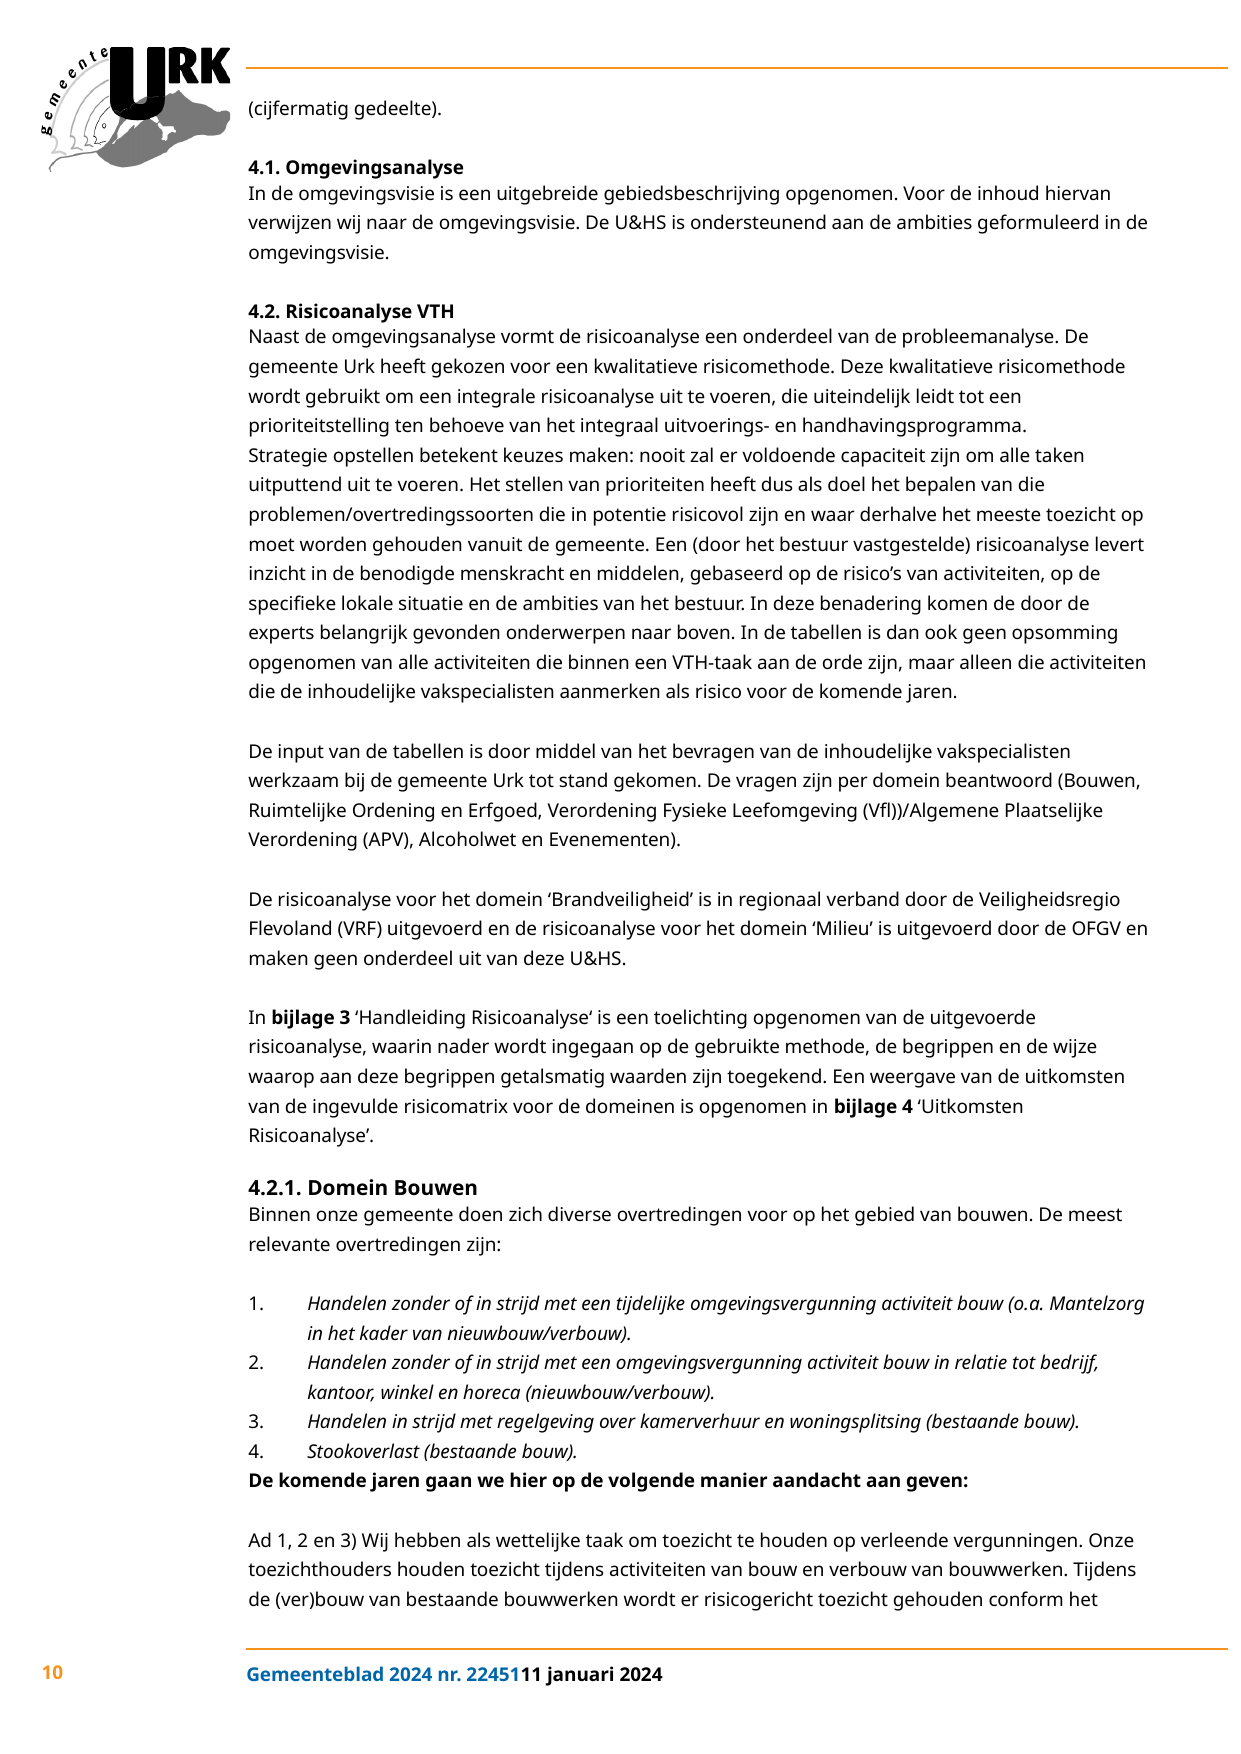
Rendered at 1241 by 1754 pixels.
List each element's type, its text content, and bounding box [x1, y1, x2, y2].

text Binnen onze gemeente doen zich diverse overtredingen voor op het gebied van bouwen. De meest relevante overtredingen zijn: [248, 1201, 1152, 1257]
text De risicoanalyse voor het domein ‘Brandveiligheid’ is in regionaal verband door de Veiligheidsregio Flevoland (VRF) uitgevoerd en de risicoanalyse voor het domein ‘Milieu’ is uitgevoerd door de OFGV en maken geen onderdeel uit van deze U&HS. [248, 886, 1152, 971]
text In de omgevingsvisie is een uitgebreide gebiedsbeschrijving opgenomen. Voor de inhoud hiervan verwijzen wij naar de omgevingsvisie. De U&HS is ondersteunend aan de ambities geformuleerd in de omgevingsvisie. [248, 180, 1152, 264]
list Handelen in strijd met regelgeving over kamerverhuur en woningsplitsing (bestaande bouw). [248, 1408, 1152, 1434]
list Handelen zonder of in strijd met een omgevingsvergunning activiteit bouw in relatie tot bedrijf, kantoor, winkel en horeca (nieuwbouw/verbouw). [248, 1349, 1152, 1404]
text In bijlage 3 ‘Handleiding Risicoanalyse‘ is een toelichting opgenomen van de uitgevoerde risicoanalyse, waarin nader wordt ingegaan op de gebruikte methode, de begrippen en de wijze waarop aan deze begrippen getalsmatig waarden zijn toegekend. Een weergave van de uitkomsten van de ingevulde risicomatrix voor de domeinen is opgenomen in bijlage 4 ‘Uitkomsten Risicoanalyse’. [248, 1004, 1152, 1148]
list Handelen zonder of in strijd met een tijdelijke omgevingsvergunning activiteit bouw (o.a. Mantelzorg in het kader van nieuwbouw/verbouw). [248, 1290, 1152, 1345]
text (cijfermatig gedeelte). [248, 95, 1152, 121]
text Ad 1, 2 en 3) Wij hebben als wettelijke taak om toezicht te houden op verleende vergunningen. Onze toezichthouders houden toezicht tijdens activiteiten van bouw en verbouw van bouwwerken. Tijdens de (ver)bouw van bestaande bouwwerken wordt er risicogericht toezicht gehouden conform het [248, 1527, 1152, 1612]
picture [41, 47, 231, 172]
text 4.2. Risicoanalyse VTH [248, 298, 1152, 324]
text 4.1. Omgevingsanalyse [248, 154, 1152, 180]
text Strategie opstellen betekent keuzes maken: nooit zal er voldoende capaciteit zijn om alle taken uitputtend uit te voeren. Het stellen van prioriteiten heeft dus als doel het bepalen van die problemen/overtredingssoorten die in potentie risicovol zijn en waar derhalve het meeste toezicht op moet worden gehouden vanuit de gemeente. Een (door het bestuur vastgestelde) risicoanalyse levert inzicht in de benodigde menskracht en middelen, gebaseerd op de risico’s van activiteiten, op de specifieke lokale situatie en de ambities van het bestuur. In deze benadering komen de door de experts belangrijk gevonden onderwerpen naar boven. In de tabellen is dan ook geen opsomming opgenomen van alle activiteiten die binnen een VTH-taak aan de orde zijn, maar alleen die activiteiten die de inhoudelijke vakspecialisten aanmerken als risico voor de komende jaren. [248, 442, 1152, 704]
list Stookoverlast (bestaande bouw). [248, 1438, 1152, 1464]
text 4.2.1. Domein Bouwen [248, 1173, 1152, 1201]
text De komende jaren gaan we hier op de volgende manier aandacht aan geven: [248, 1468, 1152, 1493]
text Naast de omgevingsanalyse vormt de risicoanalyse een onderdeel van de probleemanalyse. De gemeente Urk heeft gekozen voor een kwalitatieve risicomethode. Deze kwalitatieve risicomethode wordt gebruikt om een integrale risicoanalyse uit te voeren, die uiteindelijk leidt tot een prioriteitstelling ten behoeve van het integraal uitvoerings- en handhavingsprogramma. [248, 324, 1152, 438]
text De input van de tabellen is door middel van het bevragen van de inhoudelijke vakspecialisten werkzaam bij de gemeente Urk tot stand gekomen. De vragen zijn per domein beantwoord (Bouwen, Ruimtelijke Ordening en Erfgoed, Verordening Fysieke Leefomgeving (Vfl))/Algemene Plaatselijke Verordening (APV), Alcoholwet en Evenementen). [248, 738, 1152, 852]
